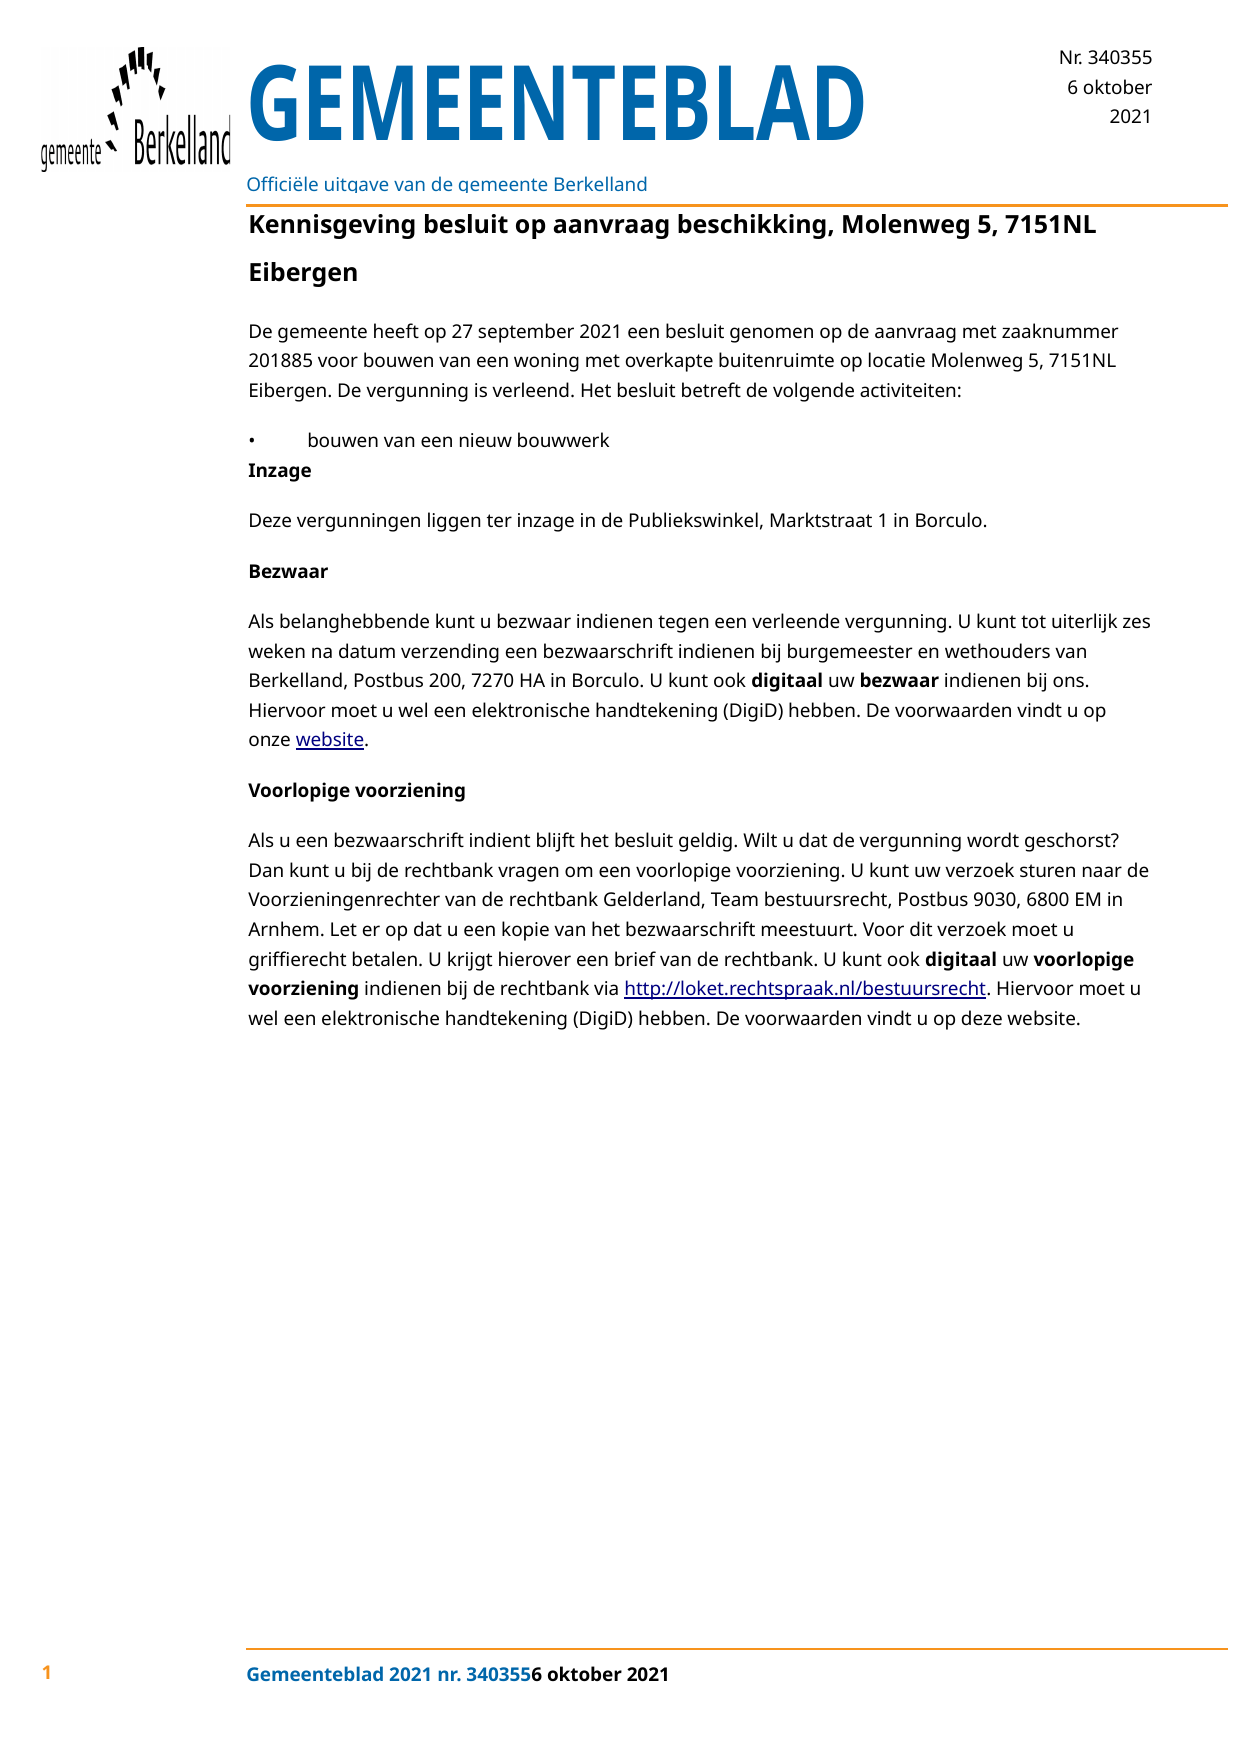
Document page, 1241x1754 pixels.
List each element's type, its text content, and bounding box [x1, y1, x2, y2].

list bouwen van een nieuw bouwwerk [248, 427, 1152, 453]
text Inzage [248, 457, 1152, 483]
text Bezwaar [248, 558, 1152, 584]
text Als u een bezwaarschrift indient blijft het besluit geldig. Wilt u dat de vergunning wordt geschorst? Dan kunt u bij de rechtbank vragen om een voorlopige voorziening. U kunt uw verzoek sturen naar de Voorzieningenrechter van de rechtbank Gelderland, Team bestuursrecht, Postbus 9030, 6800 EM in Arnhem. Let er op dat u een kopie van het bezwaarschrift meestuurt. Voor dit verzoek moet u griffierecht betalen. U krijgt hierover een brief van de rechtbank. U kunt ook digitaal uw voorlopige voorziening indienen bij de rechtbank via http://loket.rechtspraak.nl/bestuursrecht. Hiervoor moet u wel een elektronische handtekening (DigiD) hebben. De voorwaarden vindt u op deze website. [248, 827, 1152, 1031]
text Voorlopige voorziening [248, 777, 1152, 803]
text Deze vergunningen liggen ter inzage in de Publiekswinkel, Marktstraat 1 in Borculo. [248, 507, 1152, 533]
picture [41, 47, 231, 172]
text De gemeente heeft op 27 september 2021 een besluit genomen op de aanvraag met zaaknummer 201885 voor bouwen van een woning met overkapte buitenruimte op locatie Molenweg 5, 7151NL Eibergen. De vergunning is verleend. Het besluit betreft de volgende activiteiten: [248, 318, 1152, 403]
text Kennisgeving besluit op aanvraag beschikking, Molenweg 5, 7151NL Eibergen [248, 207, 1152, 288]
text Als belanghebbende kunt u bezwaar indienen tegen een verleende vergunning. U kunt tot uiterlijk zes weken na datum verzending een bezwaarschrift indienen bij burgemeester en wethouders van Berkelland, Postbus 200, 7270 HA in Borculo. U kunt ook digitaal uw bezwaar indienen bij ons. Hiervoor moet u wel een elektronische handtekening (DigiD) hebben. De voorwaarden vindt u op onze website. [248, 608, 1152, 752]
